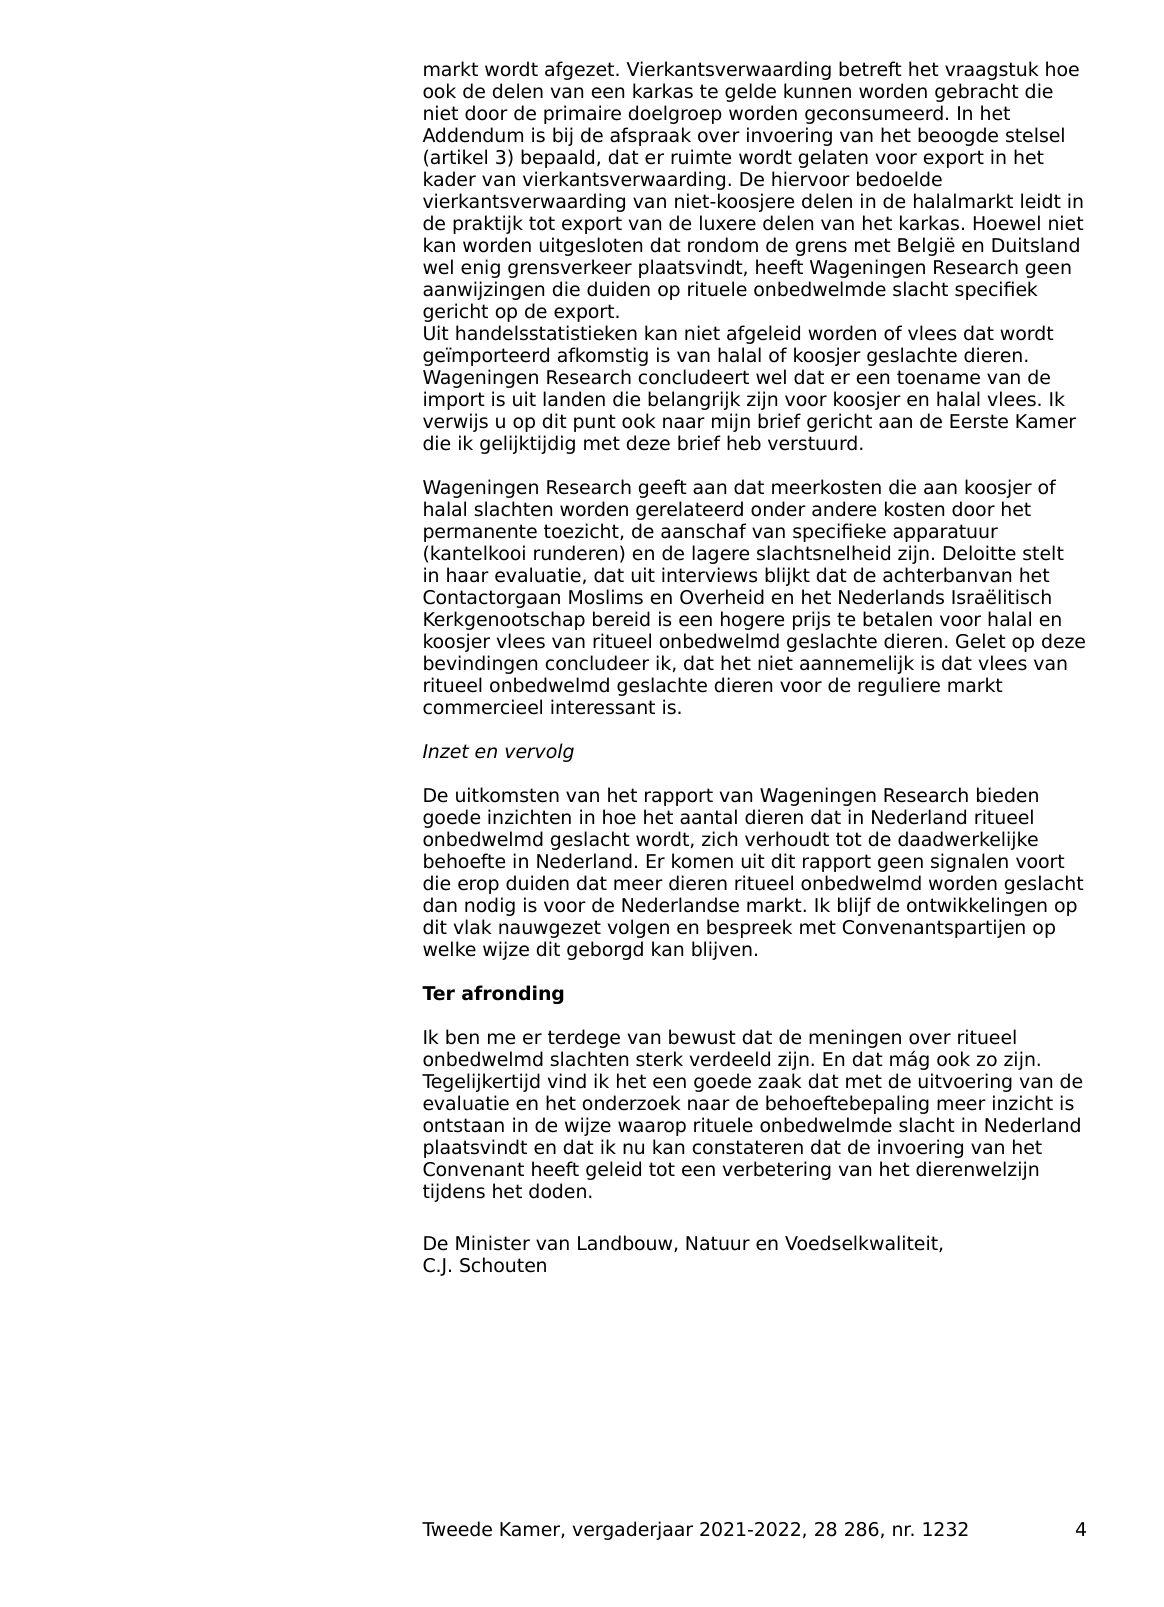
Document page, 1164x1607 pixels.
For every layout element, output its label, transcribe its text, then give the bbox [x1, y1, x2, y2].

text De uitkomsten van het rapport van Wageningen Research bieden goede inzichten in hoe het aantal dieren dat in Nederland ritueel onbedwelmd geslacht wordt, zich verhoudt tot de daadwerkelijke behoefte in Nederland. Er komen uit dit rapport geen signalen voort die erop duiden dat meer dieren ritueel onbedwelmd worden geslacht dan nodig is voor de Nederlandse markt. Ik blijf de ontwikkelingen op dit vlak nauwgezet volgen en bespreek met Convenantspartijen op welke wijze dit geborgd kan blijven. [422, 785, 1087, 961]
subtitle Ter afronding [422, 983, 1087, 1005]
text markt wordt afgezet. Vierkantsverwaarding betreft het vraagstuk hoe ook de delen van een karkas te gelde kunnen worden gebracht die niet door de primaire doelgroep worden geconsumeerd. In het Addendum is bij de afspraak over invoering van het beoogde stelsel (artikel 3) bepaald, dat er ruimte wordt gelaten voor export in het kader van vierkantsverwaarding. De hiervoor bedoelde vierkantsverwaarding van niet-koosjere delen in de halalmarkt leidt in de praktijk tot export van de luxere delen van het karkas. Hoewel niet kan worden uitgesloten dat rondom de grens met België en Duitsland wel enig grensverkeer plaatsvindt, heeft Wageningen Research geen aanwijzingen die duiden op rituele onbedwelmde slacht specifiek gericht op de export. [422, 59, 1087, 323]
text De Minister van Landbouw, Natuur en Voedselkwaliteit, C.J. Schouten [422, 1233, 1087, 1277]
text Wageningen Research geeft aan dat meerkosten die aan koosjer of halal slachten worden gerelateerd onder andere kosten door het permanente toezicht, de aanschaf van specifieke apparatuur (kantelkooi runderen) en de lagere slachtsnelheid zijn. Deloitte stelt in haar evaluatie, dat uit interviews blijkt dat de achterbanvan het Contactorgaan Moslims en Overheid en het Nederlands Israëlitisch Kerkgenootschap bereid is een hogere prijs te betalen voor halal en koosjer vlees van ritueel onbedwelmd geslachte dieren. Gelet op deze bevindingen concludeer ik, dat het niet aannemelijk is dat vlees van ritueel onbedwelmd geslachte dieren voor de reguliere markt commercieel interessant is. [422, 477, 1087, 719]
text Uit handelsstatistieken kan niet afgeleid worden of vlees dat wordt geïmporteerd afkomstig is van halal of koosjer geslachte dieren. Wageningen Research concludeert wel dat er een toename van de import is uit landen die belangrijk zijn voor koosjer en halal vlees. Ik verwijs u op dit punt ook naar mijn brief gericht aan de Eerste Kamer die ik gelijktijdig met deze brief heb verstuurd. [422, 323, 1087, 455]
subtitle Inzet en vervolg [422, 741, 1087, 763]
text Ik ben me er terdege van bewust dat de meningen over ritueel onbedwelmd slachten sterk verdeeld zijn. En dat mág ook zo zijn. Tegelijkertijd vind ik het een goede zaak dat met de uitvoering van de evaluatie en het onderzoek naar de behoeftebepaling meer inzicht is ontstaan in de wijze waarop rituele onbedwelmde slacht in Nederland plaatsvindt en dat ik nu kan constateren dat de invoering van het Convenant heeft geleid tot een verbetering van het dierenwelzijn tijdens het doden. [422, 1027, 1087, 1203]
